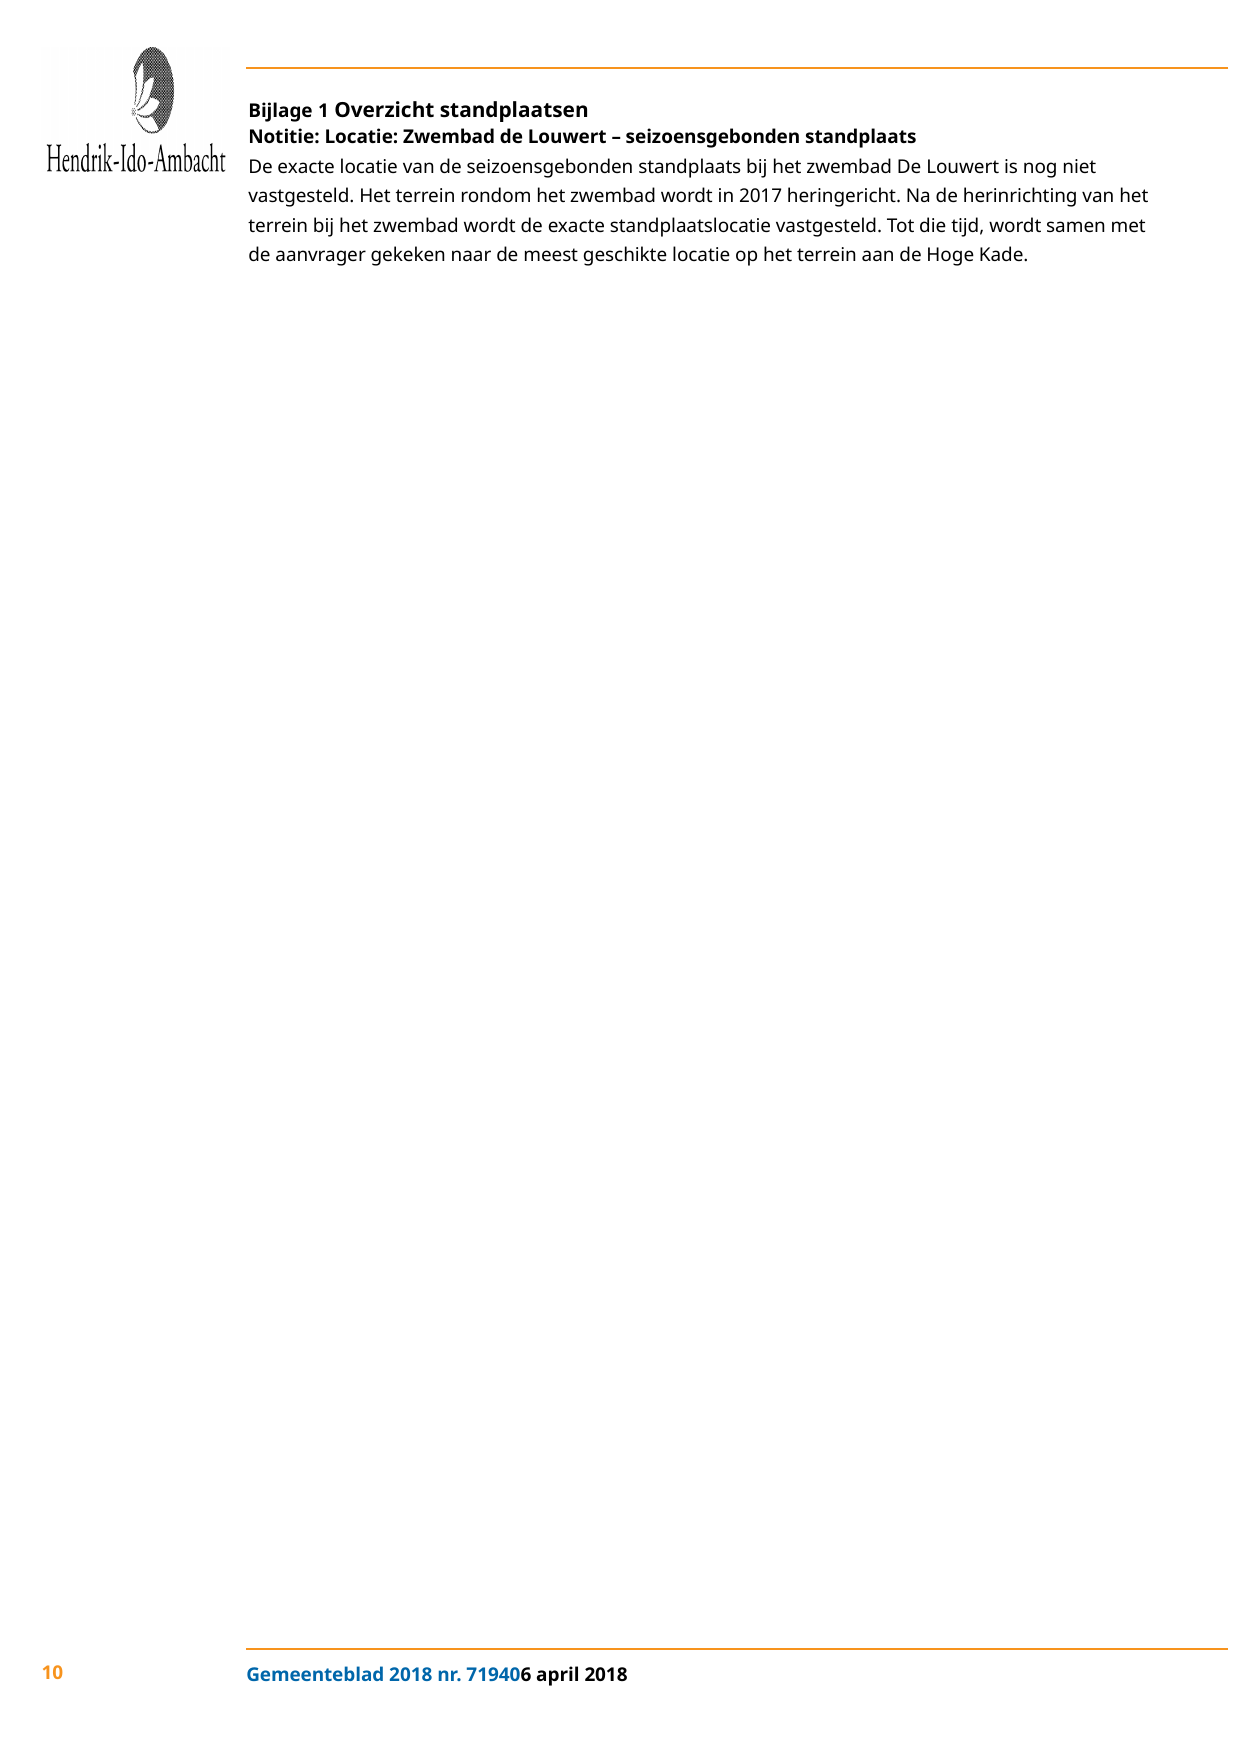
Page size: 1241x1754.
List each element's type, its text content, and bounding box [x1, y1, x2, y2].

picture [41, 47, 231, 172]
text Bijlage 1 Overzicht standplaatsen [248, 95, 1152, 123]
text De exacte locatie van de seizoensgebonden standplaats bij het zwembad De Louwert is nog niet vastgesteld. Het terrein rondom het zwembad wordt in 2017 heringericht. Na de herinrichting van het terrein bij het zwembad wordt de exacte standplaatslocatie vastgesteld. Tot die tijd, wordt samen met de aanvrager gekeken naar de meest geschikte locatie op het terrein aan de Hoge Kade. [248, 153, 1152, 267]
text Notitie: Locatie: Zwembad de Louwert – seizoensgebonden standplaats [248, 123, 1152, 149]
